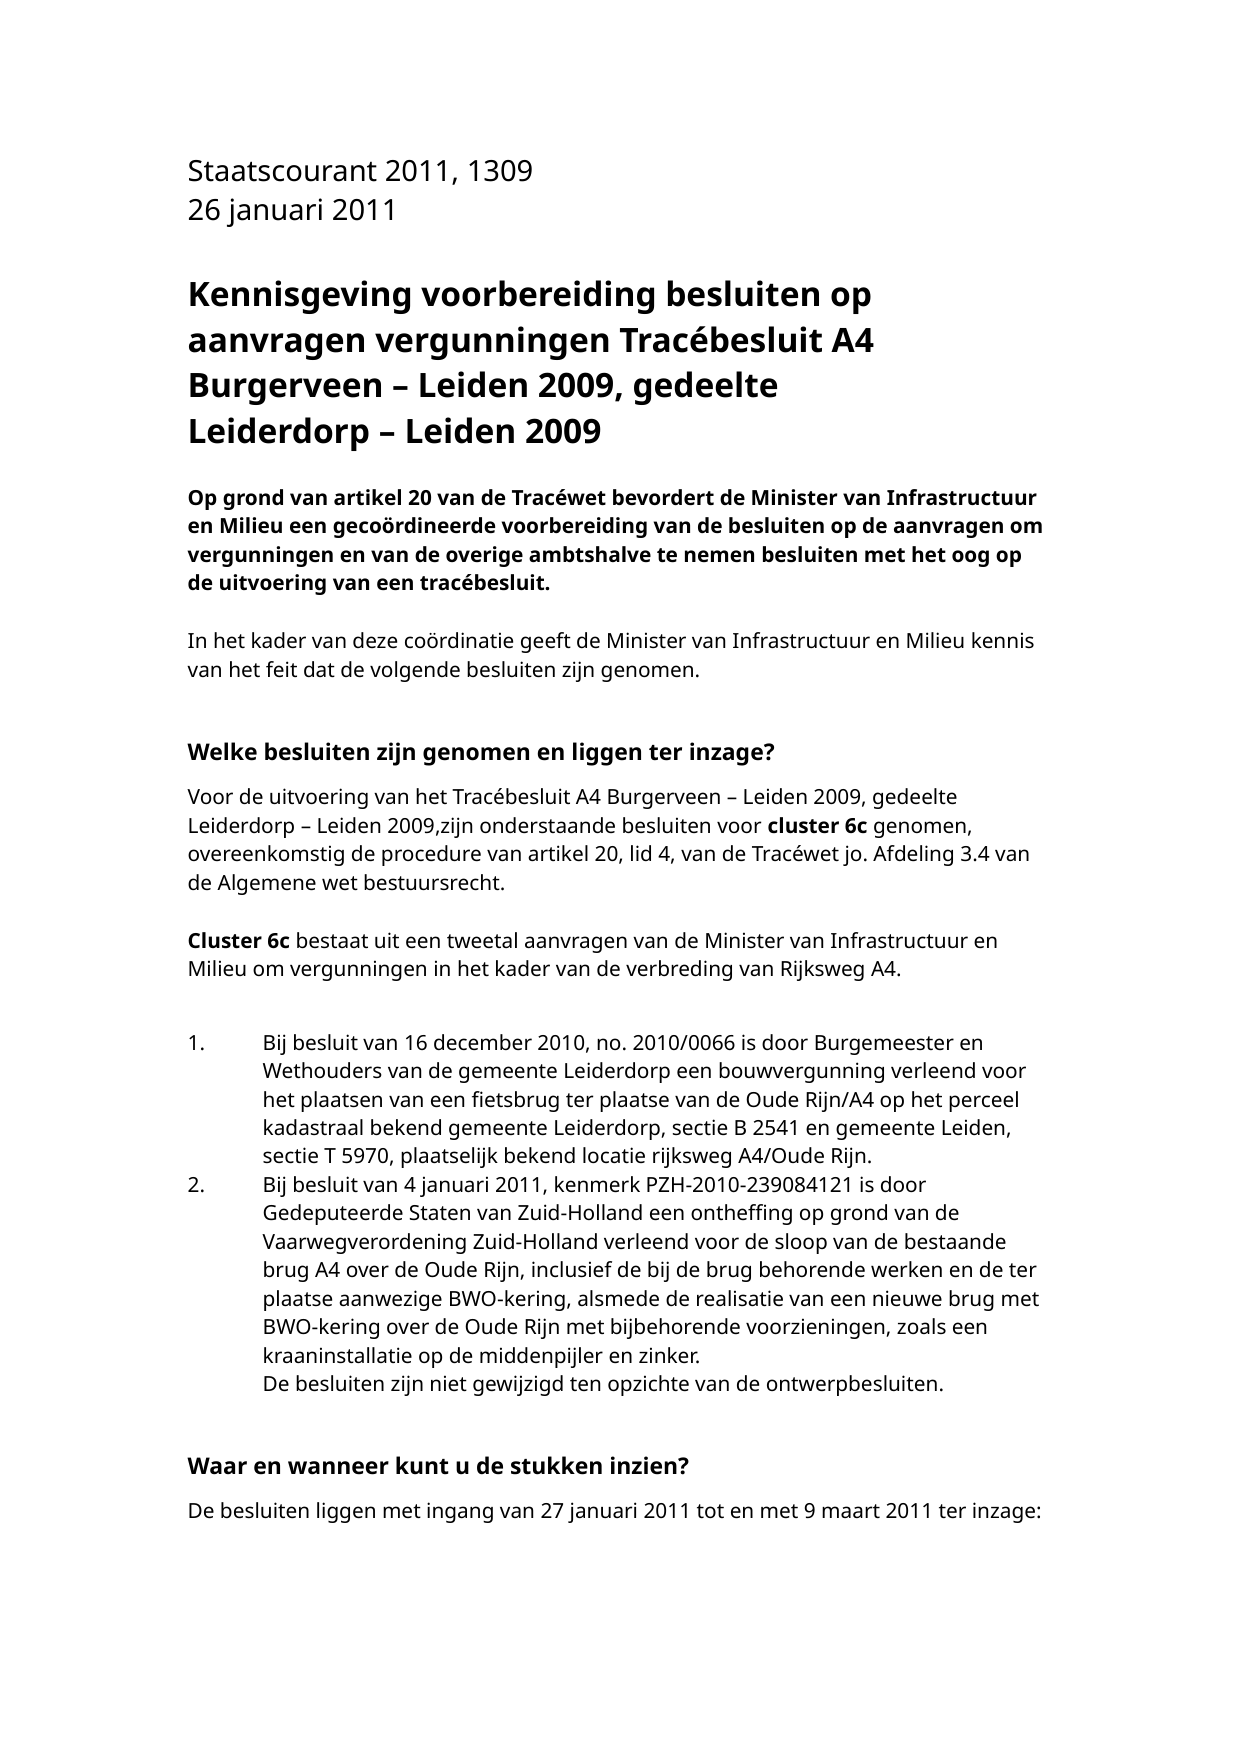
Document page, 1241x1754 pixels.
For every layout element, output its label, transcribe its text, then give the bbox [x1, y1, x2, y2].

subtitle Welke besluiten zijn genomen en liggen ter inzage? [187, 736, 1053, 767]
list Bij besluit van 16 december 2010, no. 2010/0066 is door Burgemeester en Wethouders van de gemeente Leiderdorp een bouwvergunning verleend voor het plaatsen van een fietsbrug ter plaatse van de Oude Rijn/A4 op het perceel kadastraal bekend gemeente Leiderdorp, sectie B 2541 en gemeente Leiden, sectie T 5970, plaatselijk bekend locatie rijksweg A4/Oude Rijn. [187, 1028, 1053, 1170]
text Cluster 6c bestaat uit een tweetal aanvragen van de Minister van Infrastructuur en Milieu om vergunningen in het kader van de verbreding van Rijksweg A4. [187, 926, 1053, 983]
subtitle Kennisgeving voorbereiding besluiten op aanvragen vergunningen Tracébesluit A4 Burgerveen – Leiden 2009, gedeelte Leiderdorp – Leiden 2009 [187, 271, 1053, 453]
text De besluiten liggen met ingang van 27 januari 2011 tot en met 9 maart 2011 ter inzage: [187, 1496, 1053, 1525]
list De besluiten zijn niet gewijzigd ten opzichte van de ontwerpbesluiten. [187, 1369, 1053, 1398]
text Staatscourant 2011, 1309 [187, 150, 1053, 190]
subtitle Waar en wanneer kunt u de stukken inzien? [187, 1450, 1053, 1481]
text Op grond van artikel 20 van de Tracéwet bevordert de Minister van Infrastructuur en Milieu een gecoördineerde voorbereiding van de besluiten op de aanvragen om vergunningen en van de overige ambtshalve te nemen besluiten met het oog op de uitvoering van een tracébesluit. [187, 483, 1053, 597]
text Voor de uitvoering van het Tracébesluit A4 Burgerveen – Leiden 2009, gedeelte Leiderdorp – Leiden 2009,zijn onderstaande besluiten voor cluster 6c genomen, overeenkomstig de procedure van artikel 20, lid 4, van de Tracéwet jo. Afdeling 3.4 van de Algemene wet bestuursrecht. [187, 782, 1053, 896]
text 26 januari 2011 [187, 190, 1053, 229]
list Bij besluit van 4 januari 2011, kenmerk PZH-2010-239084121 is door Gedeputeerde Staten van Zuid-Holland een ontheffing op grond van de Vaarwegverordening Zuid-Holland verleend voor de sloop van de bestaande brug A4 over de Oude Rijn, inclusief de bij de brug behorende werken en de ter plaatse aanwezige BWO-kering, alsmede de realisatie van een nieuwe brug met BWO-kering over de Oude Rijn met bijbehorende voorzieningen, zoals een kraaninstallatie op de middenpijler en zinker. [187, 1170, 1053, 1369]
text In het kader van deze coördinatie geeft de Minister van Infrastructuur en Milieu kennis van het feit dat de volgende besluiten zijn genomen. [187, 627, 1053, 683]
